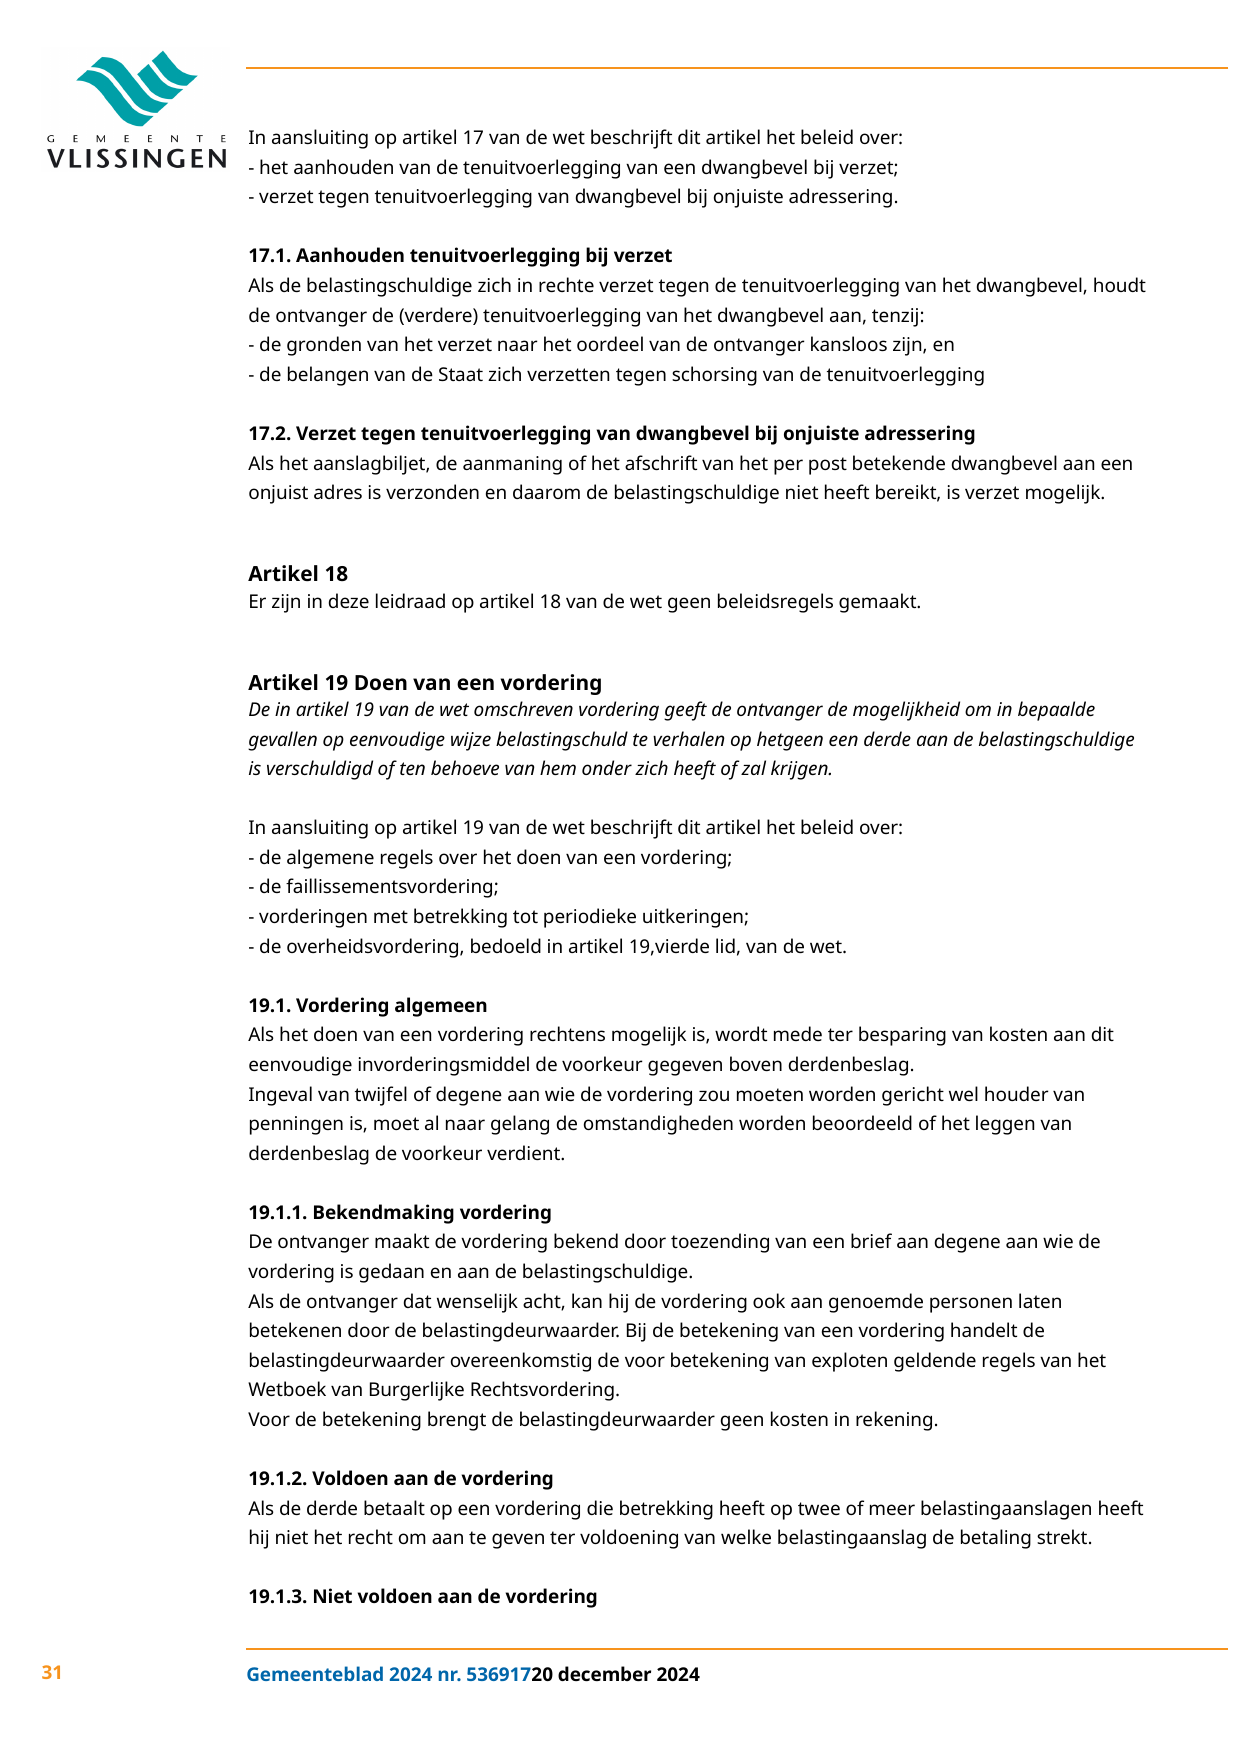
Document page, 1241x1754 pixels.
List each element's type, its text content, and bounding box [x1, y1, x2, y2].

text - de belangen van de Staat zich verzetten tegen schorsing van de tenuitvoerlegging [248, 361, 1152, 387]
text Voor de betekening brengt de belastingdeurwaarder geen kosten in rekening. [248, 1406, 1152, 1432]
text In aansluiting op artikel 19 van de wet beschrijft dit artikel het beleid over: [248, 814, 1152, 840]
text Ingeval van twijfel of degene aan wie de vordering zou moeten worden gericht wel houder van penningen is, moet al naar gelang de omstandigheden worden beoordeeld of het leggen van derdenbeslag de voorkeur verdient. [248, 1081, 1152, 1166]
picture [41, 47, 231, 172]
text De ontvanger maakt de vordering bekend door toezending van een brief aan degene aan wie de vordering is gedaan en aan de belastingschuldige. [248, 1229, 1152, 1284]
text 19.1.1. Bekendmaking vordering [248, 1199, 1152, 1225]
text - de overheidsvordering, bedoeld in artikel 19,vierde lid, van de wet. [248, 933, 1152, 959]
text Als het doen van een vordering rechtens mogelijk is, wordt mede ter besparing van kosten aan dit eenvoudige invorderingsmiddel de voorkeur gegeven boven derdenbeslag. [248, 1022, 1152, 1077]
text Als de ontvanger dat wenselijk acht, kan hij de vordering ook aan genoemde personen laten betekenen door de belastingdeurwaarder. Bij de betekening van een vordering handelt de belastingdeurwaarder overeenkomstig de voor betekening van exploten geldende regels van het Wetboek van Burgerlijke Rechtsvordering. [248, 1288, 1152, 1402]
text 19.1.2. Voldoen aan de vordering [248, 1465, 1152, 1491]
text 19.1. Vordering algemeen [248, 992, 1152, 1018]
text Als de derde betaalt op een vordering die betrekking heeft op twee of meer belastingaanslagen heeft hij niet het recht om aan te geven ter voldoening van welke belastingaanslag de betaling strekt. [248, 1495, 1152, 1550]
text 17.1. Aanhouden tenuitvoerlegging bij verzet [248, 243, 1152, 268]
text 19.1.3. Niet voldoen aan de vordering [248, 1584, 1152, 1609]
text - de faillissementsvordering; [248, 874, 1152, 899]
text - het aanhouden van de tenuitvoerlegging van een dwangbevel bij verzet; [248, 154, 1152, 180]
text Als het aanslagbiljet, de aanmaning of het afschrift van het per post betekende dwangbevel aan een onjuist adres is verzonden en daarom de belastingschuldige niet heeft bereikt, is verzet mogelijk. [248, 450, 1152, 505]
text - vorderingen met betrekking tot periodieke uitkeringen; [248, 903, 1152, 929]
text Als de belastingschuldige zich in rechte verzet tegen de tenuitvoerlegging van het dwangbevel, houdt de ontvanger de (verdere) tenuitvoerlegging van het dwangbevel aan, tenzij: [248, 272, 1152, 328]
text 17.2. Verzet tegen tenuitvoerlegging van dwangbevel bij onjuiste adressering [248, 420, 1152, 446]
text - de algemene regels over het doen van een vordering; [248, 844, 1152, 870]
text - de gronden van het verzet naar het oordeel van de ontvanger kansloos zijn, en [248, 331, 1152, 357]
text - verzet tegen tenuitvoerlegging van dwangbevel bij onjuiste adressering. [248, 183, 1152, 209]
text De in artikel 19 van de wet omschreven vordering geeft de ontvanger de mogelijkheid om in bepaalde gevallen op eenvoudige wijze belastingschuld te verhalen op hetgeen een derde aan de belastingschuldige is verschuldigd of ten behoeve van hem onder zich heeft of zal krijgen. [248, 696, 1152, 781]
text Artikel 19 Doen van een vordering [248, 668, 1152, 696]
text Artikel 18 [248, 559, 1152, 588]
text In aansluiting op artikel 17 van de wet beschrijft dit artikel het beleid over: [248, 124, 1152, 150]
text Er zijn in deze leidraad op artikel 18 van de wet geen beleidsregels gemaakt. [248, 588, 1152, 613]
